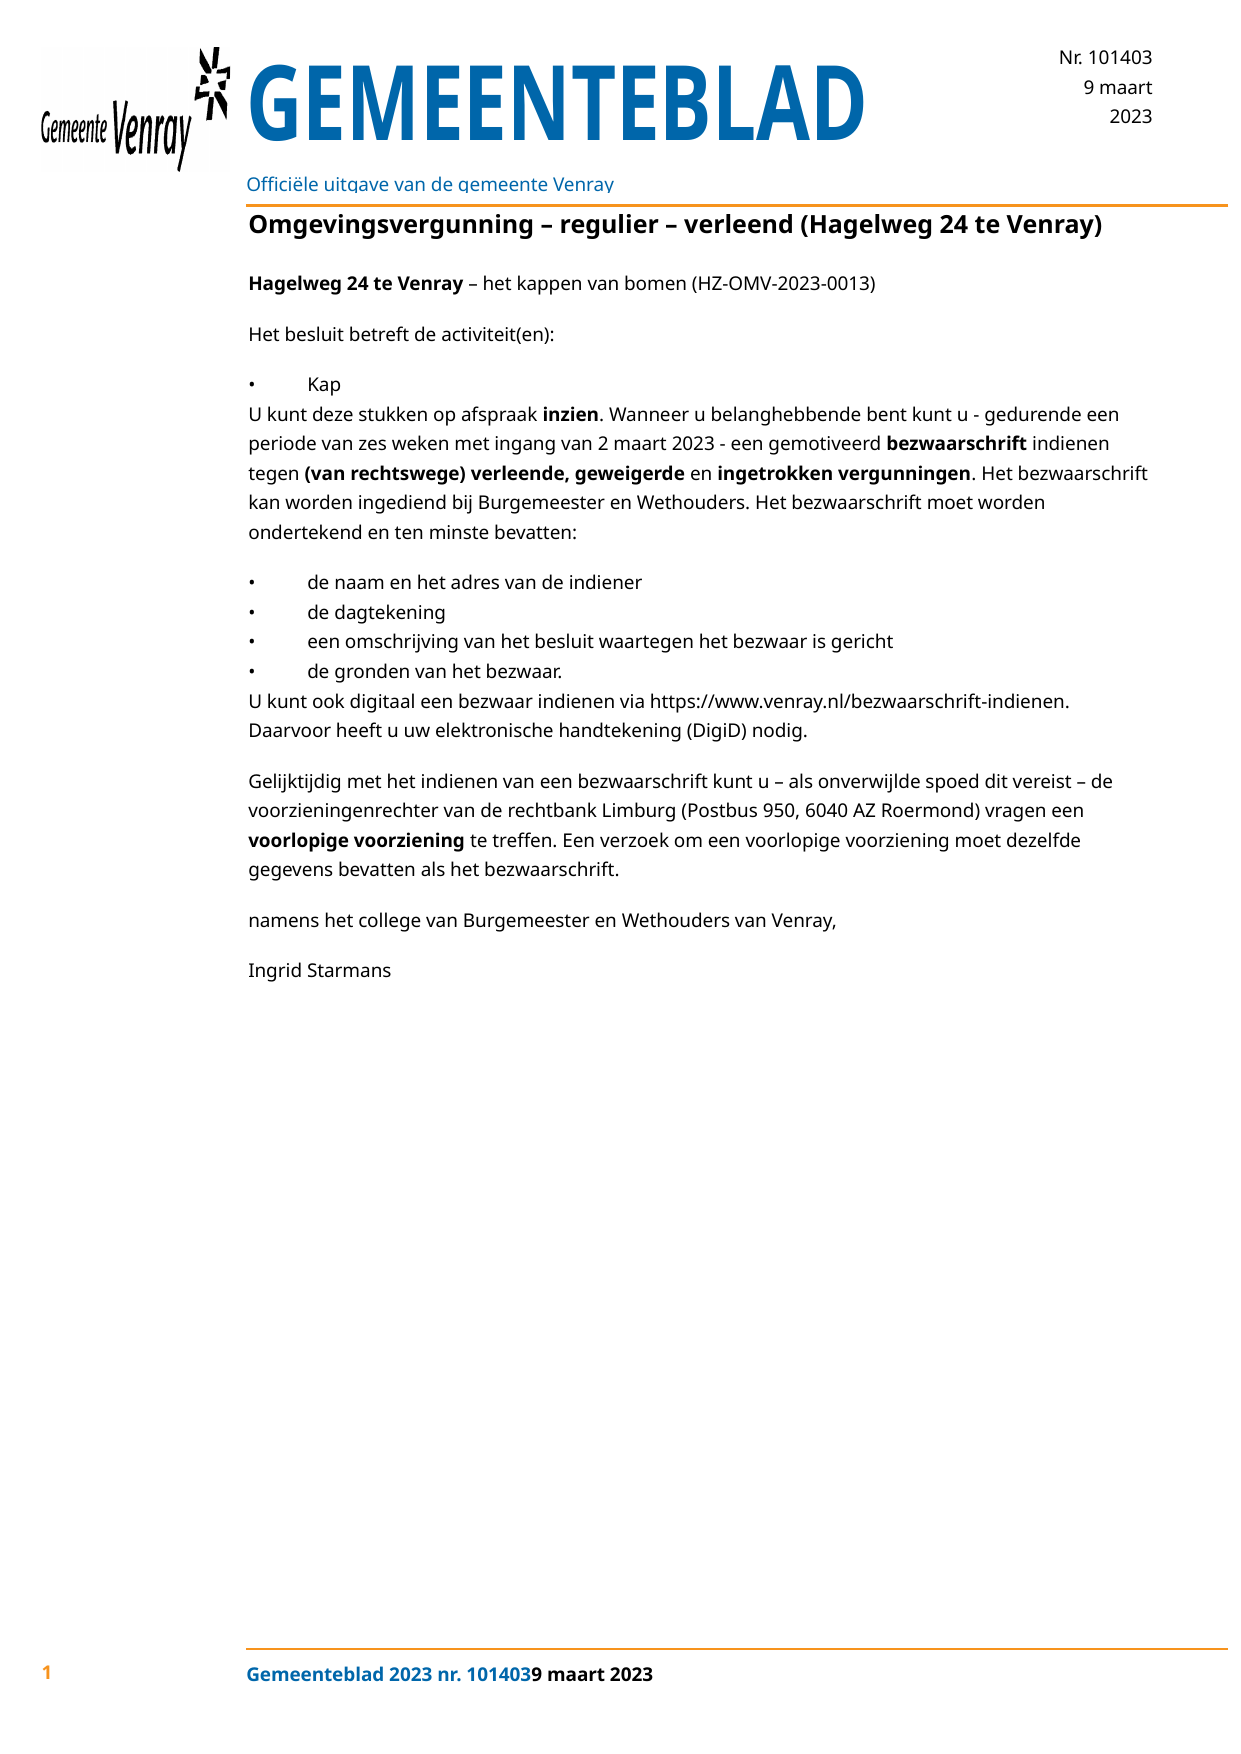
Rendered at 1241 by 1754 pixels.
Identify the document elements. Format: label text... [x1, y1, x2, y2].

picture [41, 47, 231, 172]
text Ingrid Starmans [248, 957, 1152, 983]
text Het besluit betreft de activiteit(en): [248, 321, 1152, 346]
list de dagtekening [248, 599, 1152, 625]
text Hagelweg 24 te Venray – het kappen van bomen (HZ-OMV-2023-0013) [248, 270, 1152, 296]
text U kunt deze stukken op afspraak inzien. Wanneer u belanghebbende bent kunt u - gedurende een periode van zes weken met ingang van 2 maart 2023 - een gemotiveerd bezwaarschrift indienen tegen (van rechtswege) verleende, geweigerde en ingetrokken vergunningen. Het bezwaarschrift kan worden ingediend bij Burgemeester en Wethouders. Het bezwaarschrift moet worden ondertekend en ten minste bevatten: [248, 401, 1152, 545]
list een omschrijving van het besluit waartegen het bezwaar is gericht [248, 629, 1152, 654]
text namens het college van Burgemeester en Wethouders van Venray, [248, 907, 1152, 933]
text Omgevingsvergunning – regulier – verleend (Hagelweg 24 te Venray) [248, 207, 1152, 241]
text Gelijktijdig met het indienen van een bezwaarschrift kunt u – als onverwijlde spoed dit vereist – de voorzieningenrechter van de rechtbank Limburg (Postbus 950, 6040 AZ Roermond) vragen een voorlopige voorziening te treffen. Een verzoek om een voorlopige voorziening moet dezelfde gegevens bevatten als het bezwaarschrift. [248, 768, 1152, 882]
list de naam en het adres van de indiener [248, 569, 1152, 595]
text U kunt ook digitaal een bezwaar indienen via https://www.venray.nl/bezwaarschrift-indienen. Daarvoor heeft u uw elektronische handtekening (DigiD) nodig. [248, 688, 1152, 743]
list de gronden van het bezwaar. [248, 658, 1152, 684]
list Kap [248, 371, 1152, 397]
